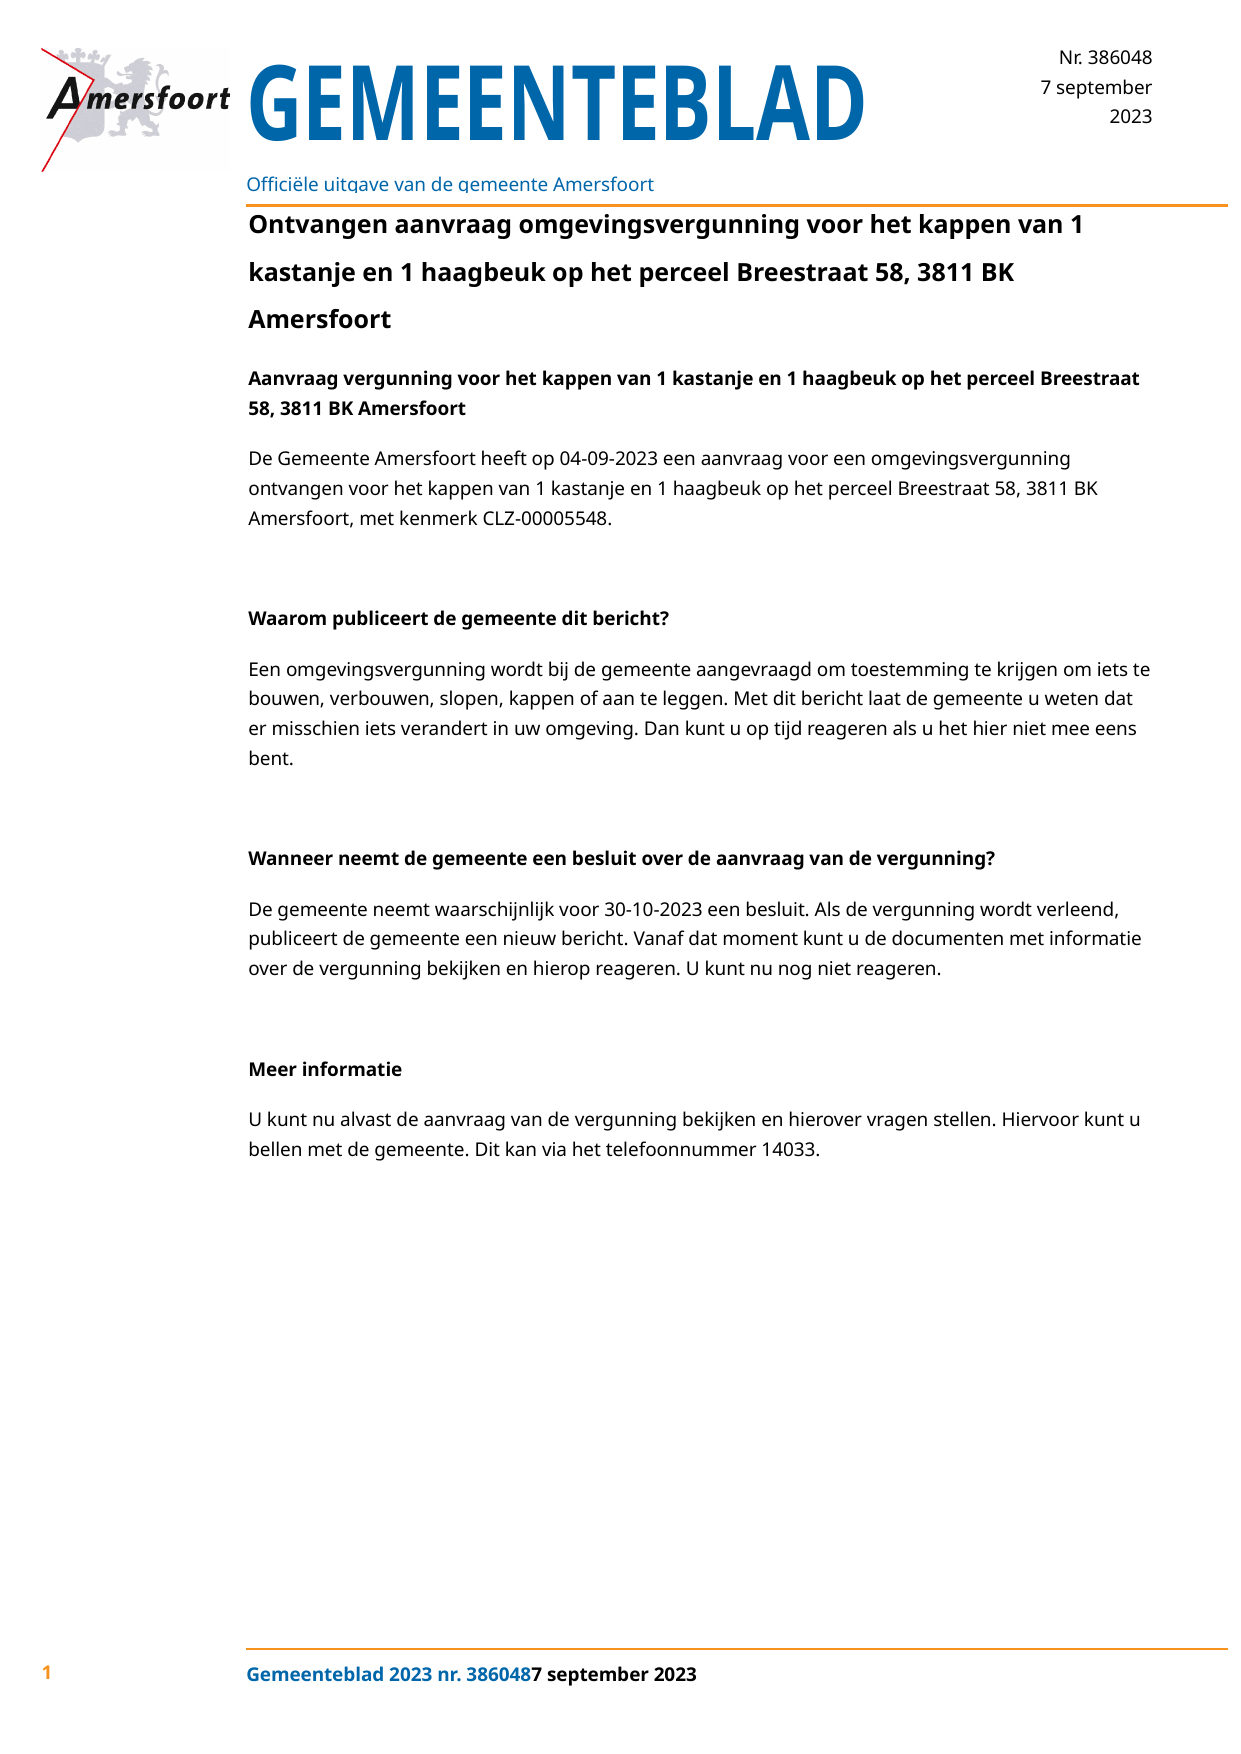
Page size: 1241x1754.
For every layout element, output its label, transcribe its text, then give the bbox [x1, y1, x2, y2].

text De Gemeente Amersfoort heeft op 04-09-2023 een aanvraag voor een omgevingsvergunning ontvangen voor het kappen van 1 kastanje en 1 haagbeuk op het perceel Breestraat 58, 3811 BK Amersfoort, met kenmerk CLZ-00005548. [248, 446, 1152, 530]
text De gemeente neemt waarschijnlijk voor 30-10-2023 een besluit. Als de vergunning wordt verleend, publiceert de gemeente een nieuw bericht. Vanaf dat moment kunt u de documenten met informatie over de vergunning bekijken en hierop reageren. U kunt nu nog niet reageren. [248, 896, 1152, 981]
text U kunt nu alvast de aanvraag van de vergunning bekijken en hierover vragen stellen. Hiervoor kunt u bellen met de gemeente. Dit kan via het telefoonnummer 14033. [248, 1106, 1152, 1162]
picture [41, 47, 231, 172]
text Een omgevingsvergunning wordt bij de gemeente aangevraagd om toestemming te krijgen om iets te bouwen, verbouwen, slopen, kappen of aan te leggen. Met dit bericht laat de gemeente u weten dat er misschien iets verandert in uw omgeving. Dan kunt u op tijd reageren als u het hier niet mee eens bent. [248, 656, 1152, 770]
text Meer informatie [248, 1056, 1152, 1082]
text Aanvraag vergunning voor het kappen van 1 kastanje en 1 haagbeuk op het perceel Breestraat 58, 3811 BK Amersfoort [248, 366, 1152, 421]
text Waarom publiceert de gemeente dit bericht? [248, 606, 1152, 631]
text Ontvangen aanvraag omgevingsvergunning voor het kappen van 1 kastanje en 1 haagbeuk op het perceel Breestraat 58, 3811 BK Amersfoort [248, 207, 1152, 336]
text Wanneer neemt de gemeente een besluit over de aanvraag van de vergunning? [248, 846, 1152, 871]
